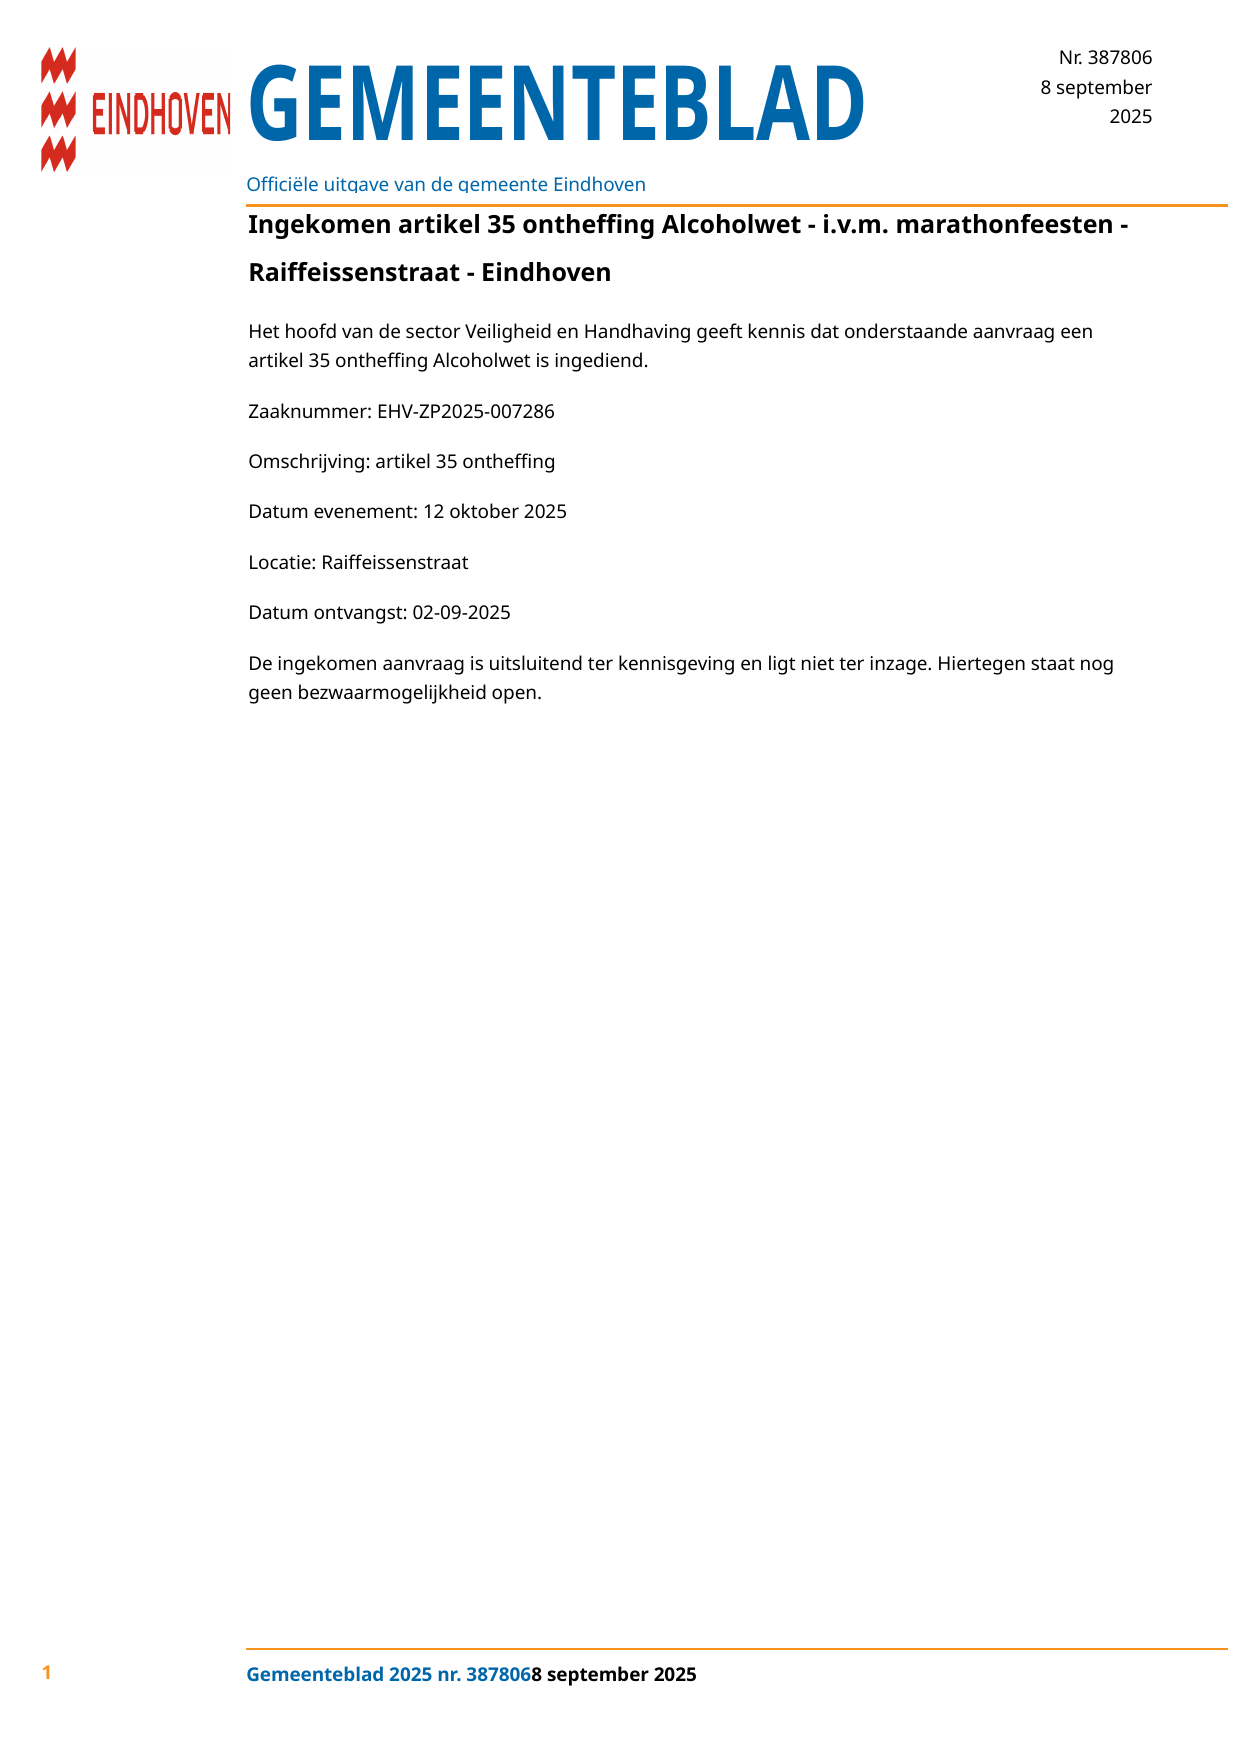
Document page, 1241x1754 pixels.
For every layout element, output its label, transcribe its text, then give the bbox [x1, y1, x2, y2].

text Datum evenement: 12 oktober 2025 [248, 499, 1152, 524]
text Zaaknummer: EHV-ZP2025-007286 [248, 398, 1152, 424]
text Locatie: Raiffeissenstraat [248, 549, 1152, 575]
text De ingekomen aanvraag is uitsluitend ter kennisgeving en ligt niet ter inzage. Hiertegen staat nog geen bezwaarmogelijkheid open. [248, 650, 1152, 705]
text Het hoofd van de sector Veiligheid en Handhaving geeft kennis dat onderstaande aanvraag een artikel 35 ontheffing Alcoholwet is ingediend. [248, 318, 1152, 373]
text Omschrijving: artikel 35 ontheffing [248, 448, 1152, 474]
text Datum ontvangst: 02-09-2025 [248, 599, 1152, 625]
picture [41, 47, 231, 172]
text Ingekomen artikel 35 ontheffing Alcoholwet - i.v.m. marathonfeesten - Raiffeissenstraat - Eindhoven [248, 207, 1152, 288]
